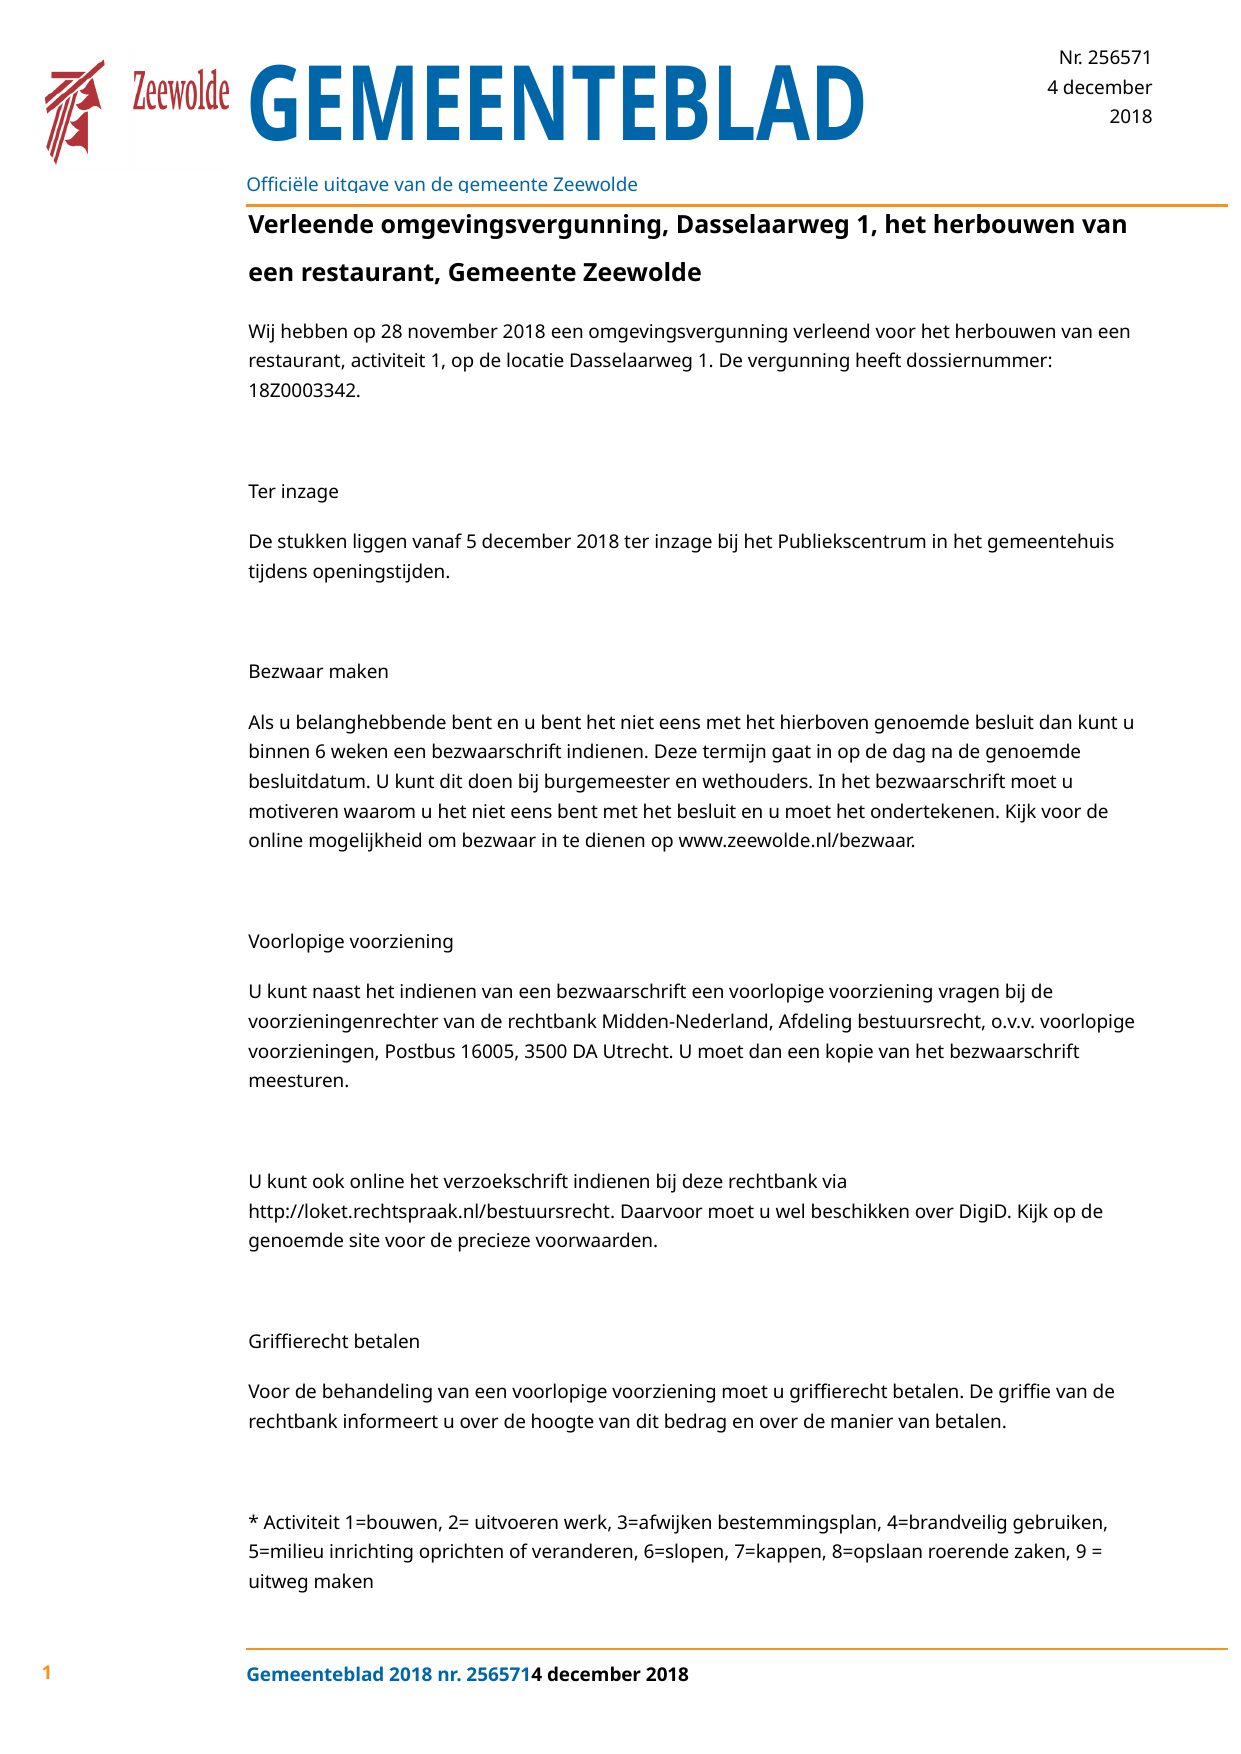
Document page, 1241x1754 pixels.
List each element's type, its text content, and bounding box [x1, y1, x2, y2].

text Griffierecht betalen [248, 1328, 1152, 1354]
picture [41, 47, 231, 172]
text Ter inzage [248, 478, 1152, 504]
text Voor de behandeling van een voorlopige voorziening moet u griffierecht betalen. De griffie van de rechtbank informeert u over de hoogte van dit bedrag en over de manier van betalen. [248, 1379, 1152, 1434]
text Als u belanghebbende bent en u bent het niet eens met het hierboven genoemde besluit dan kunt u binnen 6 weken een bezwaarschrift indienen. Deze termijn gaat in op de dag na de genoemde besluitdatum. U kunt dit doen bij burgemeester en wethouders. In het bezwaarschrift moet u motiveren waarom u het niet eens bent met het besluit en u moet het ondertekenen. Kijk voor de online mogelijkheid om bezwaar in te dienen op www.zeewolde.nl/bezwaar. [248, 709, 1152, 853]
text Wij hebben op 28 november 2018 een omgevingsvergunning verleend voor het herbouwen van een restaurant, activiteit 1, op de locatie Dasselaarweg 1. De vergunning heeft dossiernummer: 18Z0003342. [248, 318, 1152, 403]
text U kunt naast het indienen van een bezwaarschrift een voorlopige voorziening vragen bij de voorzieningenrechter van de rechtbank Midden-Nederland, Afdeling bestuursrecht, o.v.v. voorlopige voorzieningen, Postbus 16005, 3500 DA Utrecht. U moet dan een kopie van het bezwaarschrift meesturen. [248, 979, 1152, 1093]
text * Activiteit 1=bouwen, 2= uitvoeren werk, 3=afwijken bestemmingsplan, 4=brandveilig gebruiken, 5=milieu inrichting oprichten of veranderen, 6=slopen, 7=kappen, 8=opslaan roerende zaken, 9 = uitweg maken [248, 1509, 1152, 1594]
text Bezwaar maken [248, 659, 1152, 684]
text Verleende omgevingsvergunning, Dasselaarweg 1, het herbouwen van een restaurant, Gemeente Zeewolde [248, 207, 1152, 288]
text Voorlopige voorziening [248, 928, 1152, 954]
text De stukken liggen vanaf 5 december 2018 ter inzage bij het Publiekscentrum in het gemeentehuis tijdens openingstijden. [248, 528, 1152, 584]
text U kunt ook online het verzoekschrift indienen bij deze rechtbank via http://loket.rechtspraak.nl/bestuursrecht. Daarvoor moet u wel beschikken over DigiD. Kijk op de genoemde site voor de precieze voorwaarden. [248, 1168, 1152, 1253]
